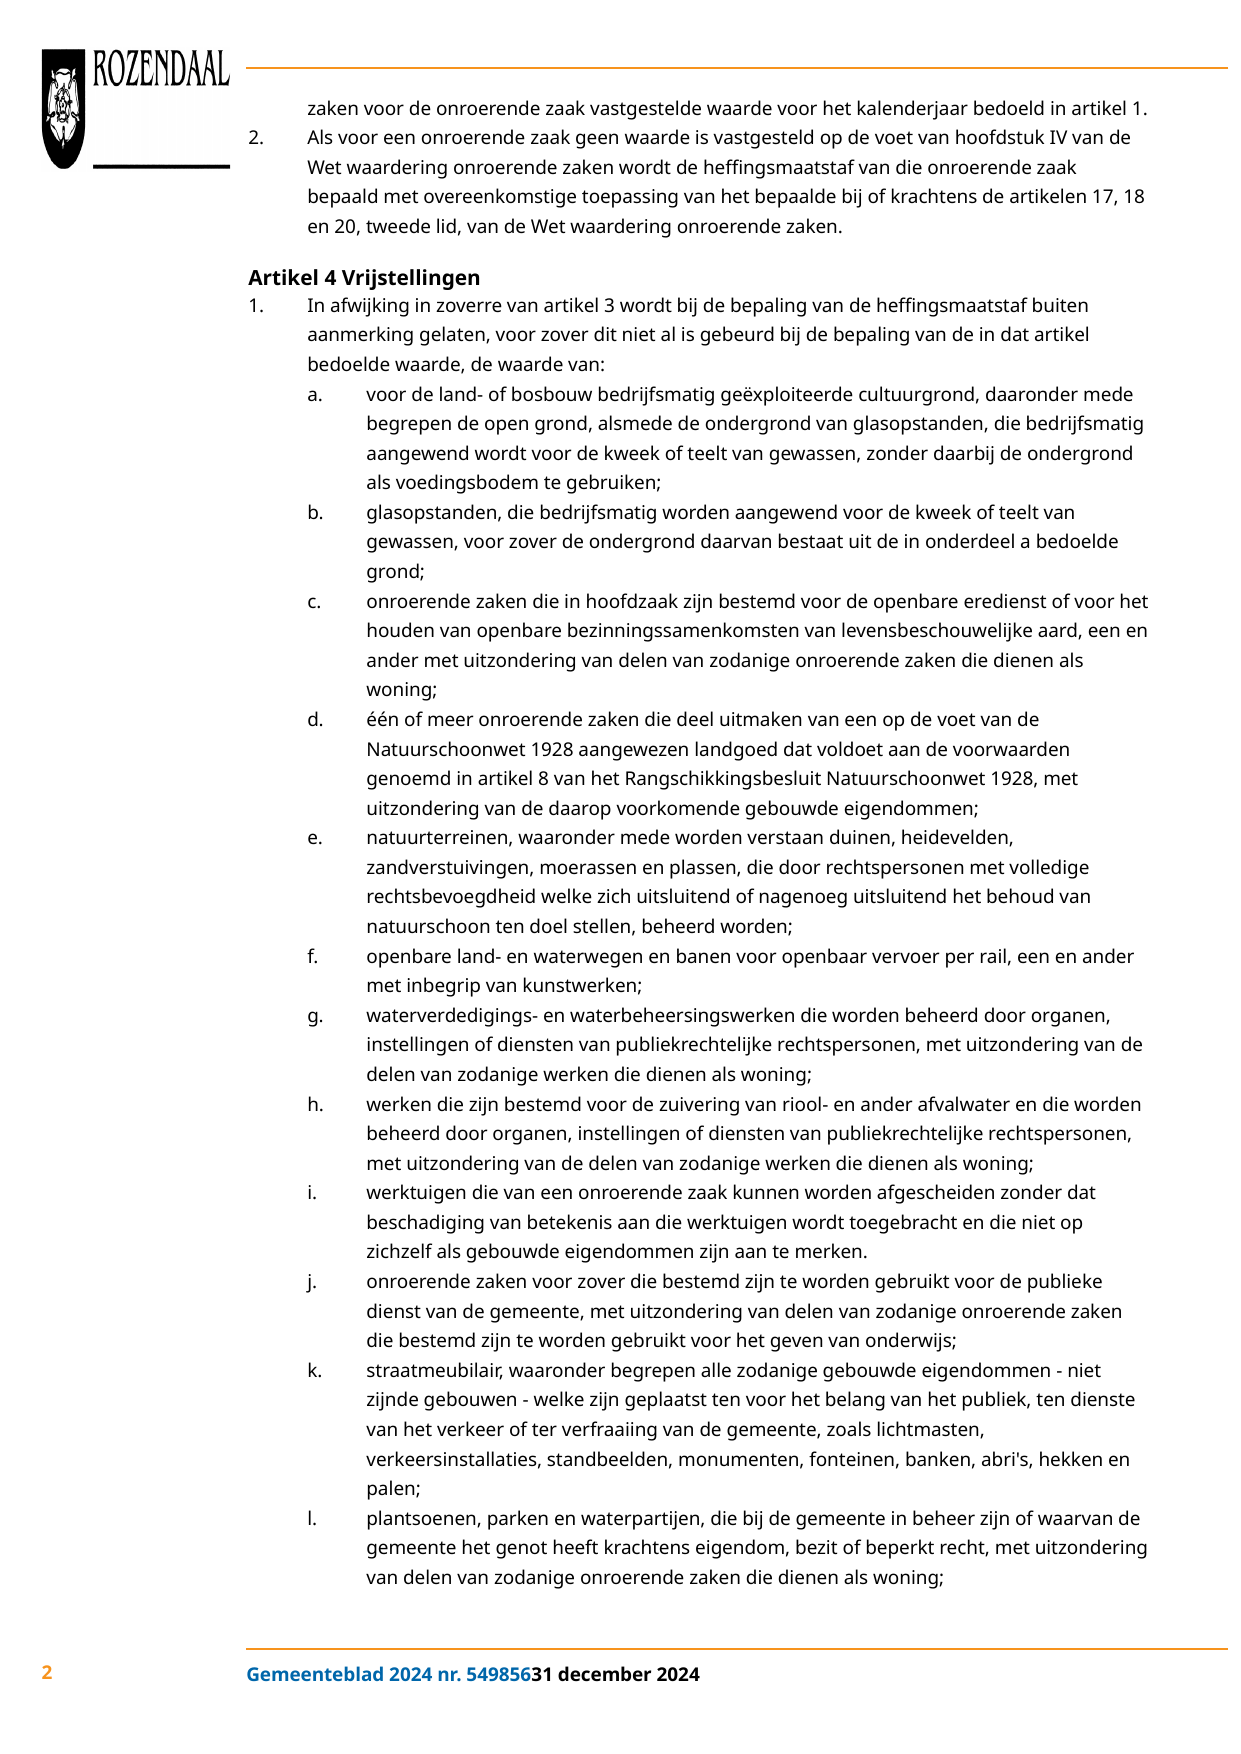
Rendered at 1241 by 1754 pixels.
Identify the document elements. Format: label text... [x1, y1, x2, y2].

list waterverdedigings- en waterbeheersingswerken die worden beheerd door organen, instellingen of diensten van publiekrechtelijke rechtspersonen, met uitzondering van de delen van zodanige werken die dienen als woning; [307, 1002, 1152, 1087]
list plantsoenen, parken en waterpartijen, die bij de gemeente in beheer zijn of waarvan de gemeente het genot heeft krachtens eigendom, bezit of beperkt recht, met uitzondering van delen van zodanige onroerende zaken die dienen als woning; [307, 1505, 1152, 1590]
picture [41, 47, 231, 172]
list openbare land- en waterwegen en banen voor openbaar vervoer per rail, een en ander met inbegrip van kunstwerken; [307, 943, 1152, 998]
list onroerende zaken voor zover die bestemd zijn te worden gebruikt voor de publieke dienst van de gemeente, met uitzondering van delen van zodanige onroerende zaken die bestemd zijn te worden gebruikt voor het geven van onderwijs; [307, 1268, 1152, 1353]
list In afwijking in zoverre van artikel 3 wordt bij de bepaling van de heffingsmaatstaf buiten aanmerking gelaten, voor zover dit niet al is gebeurd bij de bepaling van de in dat artikel bedoelde waarde, de waarde van: [248, 292, 1152, 377]
list straatmeubilair, waaronder begrepen alle zodanige gebouwde eigendommen - niet zijnde gebouwen - welke zijn geplaatst ten voor het belang van het publiek, ten dienste van het verkeer of ter verfraaiing van de gemeente, zoals lichtmasten, verkeersinstallaties, standbeelden, monumenten, fonteinen, banken, abri's, hekken en palen; [307, 1357, 1152, 1501]
text Artikel 4 Vrijstellingen [248, 263, 1152, 292]
list werktuigen die van een onroerende zaak kunnen worden afgescheiden zonder dat beschadiging van betekenis aan die werktuigen wordt toegebracht en die niet op zichzelf als gebouwde eigendommen zijn aan te merken. [307, 1179, 1152, 1264]
list voor de land- of bosbouw bedrijfsmatig geëxploiteerde cultuurgrond, daaronder mede begrepen de open grond, alsmede de ondergrond van glasopstanden, die bedrijfsmatig aangewend wordt voor de kweek of teelt van gewassen, zonder daarbij de ondergrond als voedingsbodem te gebruiken; [307, 381, 1152, 495]
list werken die zijn bestemd voor de zuivering van riool- en ander afvalwater en die worden beheerd door organen, instellingen of diensten van publiekrechtelijke rechtspersonen, met uitzondering van de delen van zodanige werken die dienen als woning; [307, 1091, 1152, 1176]
list onroerende zaken die in hoofdzaak zijn bestemd voor de openbare eredienst of voor het houden van openbare bezinningssamenkomsten van levensbeschouwelijke aard, een en ander met uitzondering van delen van zodanige onroerende zaken die dienen als woning; [307, 588, 1152, 702]
list natuurterreinen, waaronder mede worden verstaan duinen, heidevelden, zandverstuivingen, moerassen en plassen, die door rechtspersonen met volledige rechtsbevoegdheid welke zich uitsluitend of nagenoeg uitsluitend het behoud van natuurschoon ten doel stellen, beheerd worden; [307, 824, 1152, 939]
list één of meer onroerende zaken die deel uitmaken van een op de voet van de Natuurschoonwet 1928 aangewezen landgoed dat voldoet aan de voorwaarden genoemd in artikel 8 van het Rangschikkingsbesluit Natuurschoonwet 1928, met uitzondering van de daarop voorkomende gebouwde eigendommen; [307, 706, 1152, 821]
list glasopstanden, die bedrijfsmatig worden aangewend voor de kweek of teelt van gewassen, voor zover de ondergrond daarvan bestaat uit de in onderdeel a bedoelde grond; [307, 499, 1152, 584]
list zaken voor de onroerende zaak vastgestelde waarde voor het kalenderjaar bedoeld in artikel 1. [248, 95, 1152, 121]
list Als voor een onroerende zaak geen waarde is vastgesteld op de voet van hoofdstuk IV van de Wet waardering onroerende zaken wordt de heffingsmaatstaf van die onroerende zaak bepaald met overeenkomstige toepassing van het bepaalde bij of krachtens de artikelen 17, 18 en 20, tweede lid, van de Wet waardering onroerende zaken. [248, 124, 1152, 239]
